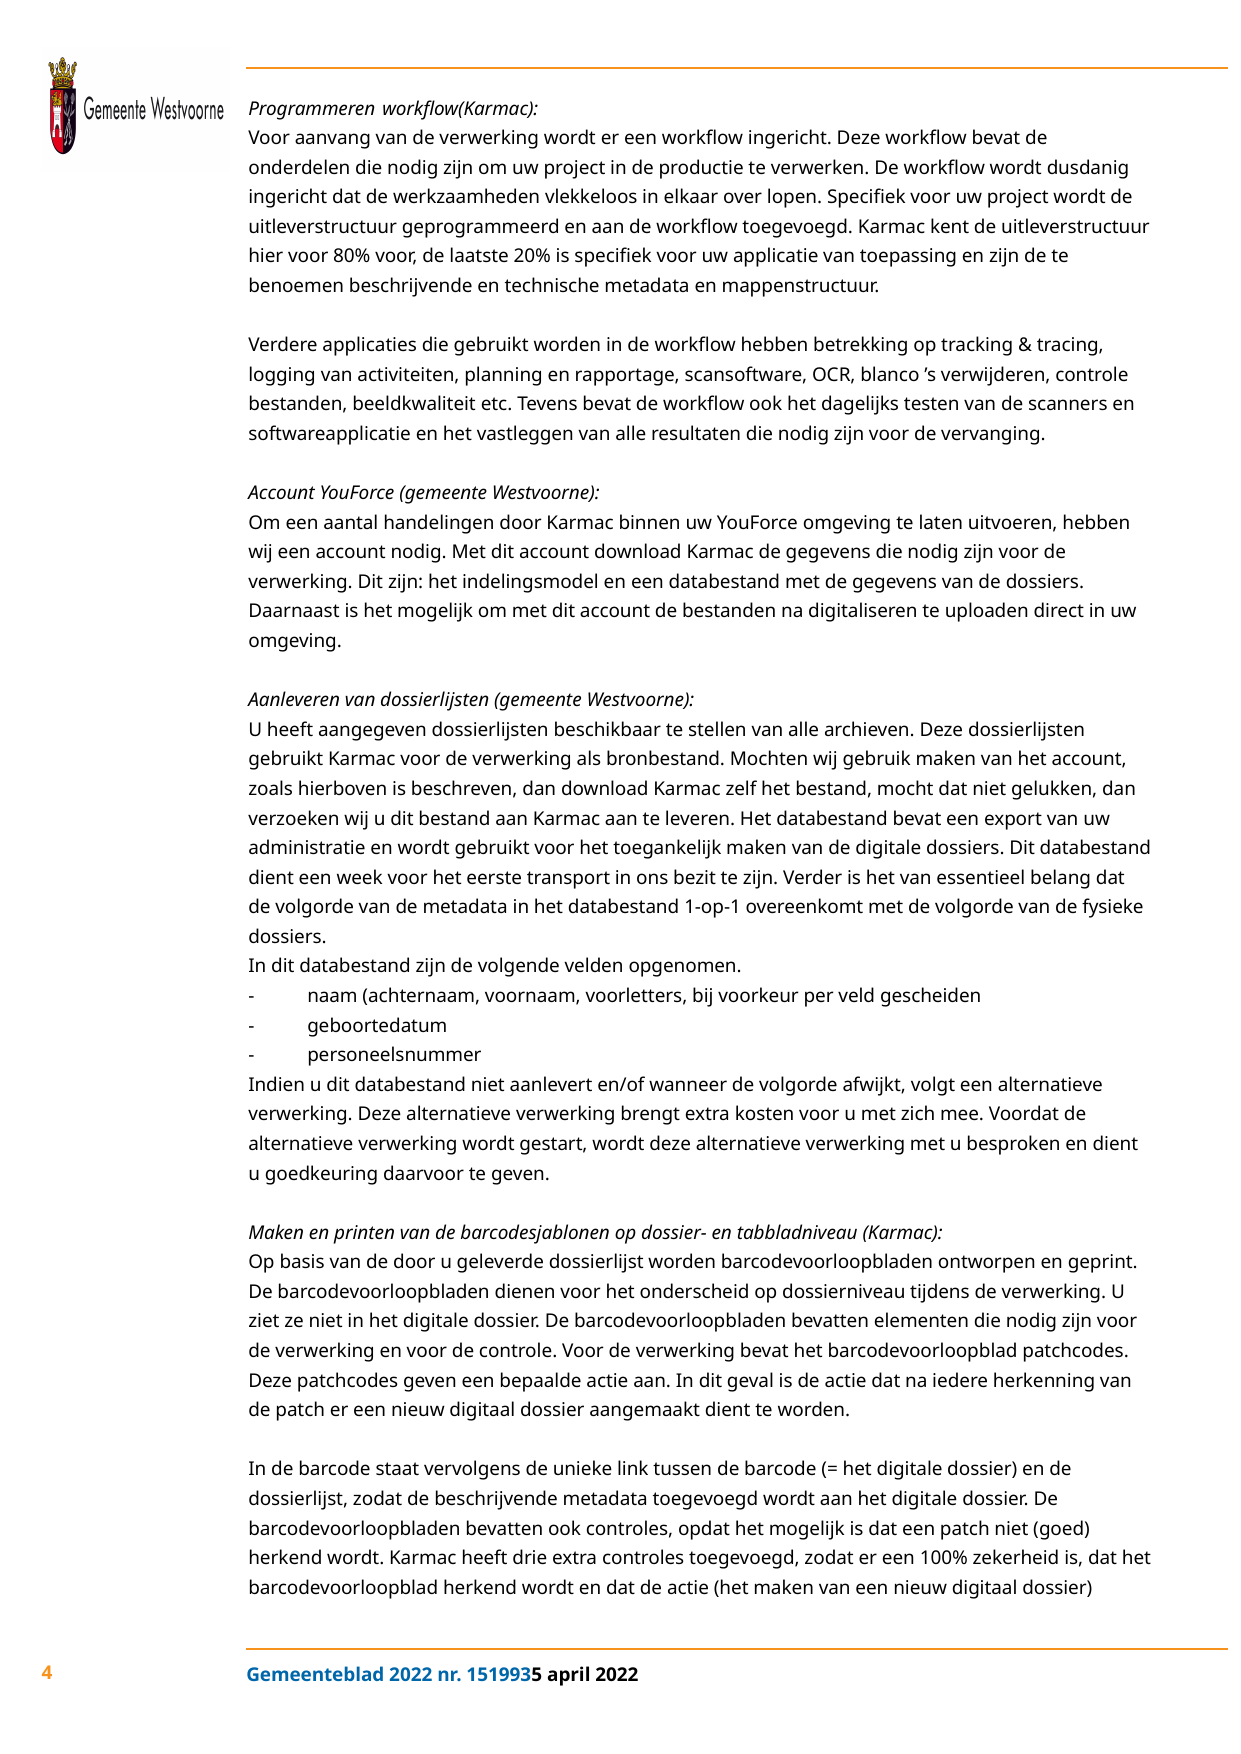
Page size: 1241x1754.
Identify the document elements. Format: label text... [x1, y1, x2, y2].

text In de barcode staat vervolgens de unieke link tussen de barcode (= het digitale dossier) en de dossierlijst, zodat de beschrijvende metadata toegevoegd wordt aan het digitale dossier. De barcodevoorloopbladen bevatten ook controles, opdat het mogelijk is dat een patch niet (goed) herkend wordt. Karmac heeft drie extra controles toegevoegd, zodat er een 100% zekerheid is, dat het barcodevoorloopblad herkend wordt en dat de actie (het maken van een nieuw digitaal dossier) [248, 1456, 1152, 1600]
text Op basis van de door u geleverde dossierlijst worden barcodevoorloopbladen ontworpen en geprint. De barcodevoorloopbladen dienen voor het onderscheid op dossierniveau tijdens de verwerking. U ziet ze niet in het digitale dossier. De barcodevoorloopbladen bevatten elementen die nodig zijn voor de verwerking en voor de controle. Voor de verwerking bevat het barcodevoorloopblad patchcodes. Deze patchcodes geven een bepaalde actie aan. In dit geval is de actie dat na iedere herkenning van de patch er een nieuw digitaal dossier aangemaakt dient te worden. [248, 1248, 1152, 1422]
text Om een aantal handelingen door Karmac binnen uw YouForce omgeving te laten uitvoeren, hebben wij een account nodig. Met dit account download Karmac de gegevens die nodig zijn voor de verwerking. Dit zijn: het indelingsmodel en een databestand met de gegevens van de dossiers. Daarnaast is het mogelijk om met dit account de bestanden na digitaliseren te uploaden direct in uw omgeving. [248, 509, 1152, 653]
text Programmeren workflow(Karmac): [248, 95, 1152, 121]
text Voor aanvang van de verwerking wordt er een workflow ingericht. Deze workflow bevat de onderdelen die nodig zijn om uw project in de productie te verwerken. De workflow wordt dusdanig ingericht dat de werkzaamheden vlekkeloos in elkaar over lopen. Specifiek voor uw project wordt de uitleverstructuur geprogrammeerd en aan de workflow toegevoegd. Karmac kent de uitleverstructuur hier voor 80% voor, de laatste 20% is specifiek voor uw applicatie van toepassing en zijn de te benoemen beschrijvende en technische metadata en mappenstructuur. [248, 124, 1152, 298]
list personeelsnummer [248, 1041, 1152, 1067]
text Maken en printen van de barcodesjablonen op dossier- en tabbladniveau (Karmac): [248, 1219, 1152, 1245]
list geboortedatum [248, 1012, 1152, 1038]
picture [41, 47, 231, 172]
list naam (achternaam, voornaam, voorletters, bij voorkeur per veld gescheiden [248, 982, 1152, 1008]
text In dit databestand zijn de volgende velden opgenomen. [248, 953, 1152, 978]
text Indien u dit databestand niet aanlevert en/of wanneer de volgorde afwijkt, volgt een alternatieve verwerking. Deze alternatieve verwerking brengt extra kosten voor u met zich mee. Voordat de alternatieve verwerking wordt gestart, wordt deze alternatieve verwerking met u besproken en dient u goedkeuring daarvoor te geven. [248, 1071, 1152, 1186]
text Account YouForce (gemeente Westvoorne): [248, 479, 1152, 505]
text U heeft aangegeven dossierlijsten beschikbaar te stellen van alle archieven. Deze dossierlijsten gebruikt Karmac voor de verwerking als bronbestand. Mochten wij gebruik maken van het account, zoals hierboven is beschreven, dan download Karmac zelf het bestand, mocht dat niet gelukken, dan verzoeken wij u dit bestand aan Karmac aan te leveren. Het databestand bevat een export van uw administratie en wordt gebruikt voor het toegankelijk maken van de digitale dossiers. Dit databestand dient een week voor het eerste transport in ons bezit te zijn. Verder is het van essentieel belang dat de volgorde van de metadata in het databestand 1-op-1 overeenkomt met de volgorde van de fysieke dossiers. [248, 716, 1152, 949]
text Verdere applicaties die gebruikt worden in de workflow hebben betrekking op tracking & tracing, logging van activiteiten, planning en rapportage, scansoftware, OCR, blanco ’s verwijderen, controle bestanden, beeldkwaliteit etc. Tevens bevat de workflow ook het dagelijks testen van de scanners en softwareapplicatie en het vastleggen van alle resultaten die nodig zijn voor de vervanging. [248, 331, 1152, 446]
text Aanleveren van dossierlijsten (gemeente Westvoorne): [248, 686, 1152, 712]
